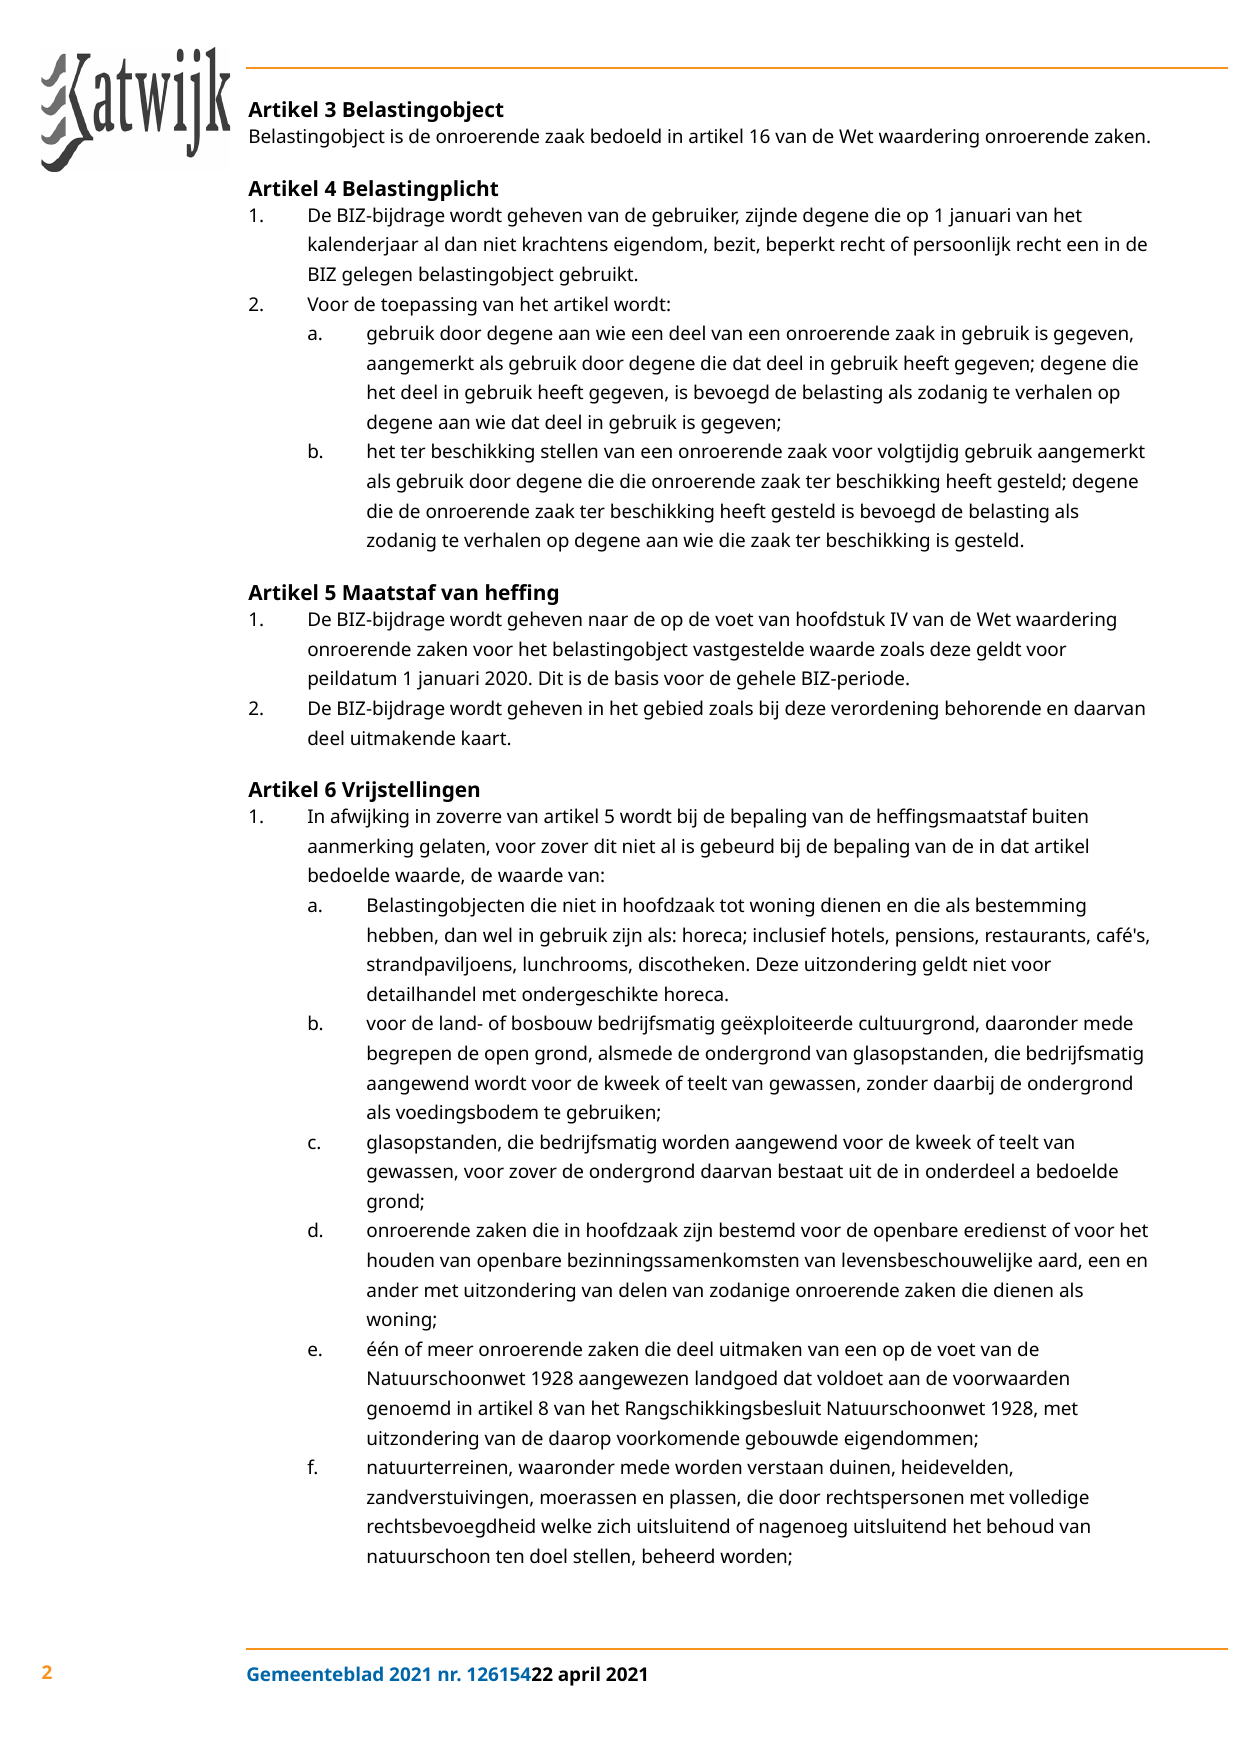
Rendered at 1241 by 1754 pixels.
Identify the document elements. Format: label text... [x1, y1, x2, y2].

list natuurterreinen, waaronder mede worden verstaan duinen, heidevelden, zandverstuivingen, moerassen en plassen, die door rechtspersonen met volledige rechtsbevoegdheid welke zich uitsluitend of nagenoeg uitsluitend het behoud van natuurschoon ten doel stellen, beheerd worden; [307, 1454, 1152, 1569]
list De BIZ-bijdrage wordt geheven in het gebied zoals bij deze verordening behorende en daarvan deel uitmakende kaart. [248, 695, 1152, 750]
list het ter beschikking stellen van een onroerende zaak voor volgtijdig gebruik aangemerkt als gebruik door degene die die onroerende zaak ter beschikking heeft gesteld; degene die de onroerende zaak ter beschikking heeft gesteld is bevoegd de belasting als zodanig te verhalen op degene aan wie die zaak ter beschikking is gesteld. [307, 439, 1152, 553]
picture [41, 47, 231, 172]
list In afwijking in zoverre van artikel 5 wordt bij de bepaling van de heffingsmaatstaf buiten aanmerking gelaten, voor zover dit niet al is gebeurd bij de bepaling van de in dat artikel bedoelde waarde, de waarde van: [248, 803, 1152, 888]
list één of meer onroerende zaken die deel uitmaken van een op de voet van de Natuurschoonwet 1928 aangewezen landgoed dat voldoet aan de voorwaarden genoemd in artikel 8 van het Rangschikkingsbesluit Natuurschoonwet 1928, met uitzondering van de daarop voorkomende gebouwde eigendommen; [307, 1336, 1152, 1451]
list glasopstanden, die bedrijfsmatig worden aangewend voor de kweek of teelt van gewassen, voor zover de ondergrond daarvan bestaat uit de in onderdeel a bedoelde grond; [307, 1129, 1152, 1214]
list De BIZ-bijdrage wordt geheven naar de op de voet van hoofdstuk IV van de Wet waardering onroerende zaken voor het belastingobject vastgestelde waarde zoals deze geldt voor peildatum 1 januari 2020. Dit is de basis voor de gehele BIZ-periode. [248, 606, 1152, 691]
list Belastingobjecten die niet in hoofdzaak tot woning dienen en die als bestemming hebben, dan wel in gebruik zijn als: horeca; inclusief hotels, pensions, restaurants, café's, strandpaviljoens, lunchrooms, discotheken. Deze uitzondering geldt niet voor detailhandel met ondergeschikte horeca. [307, 892, 1152, 1007]
text Artikel 4 Belastingplicht [248, 174, 1152, 202]
text Artikel 5 Maatstaf van heffing [248, 578, 1152, 606]
text Belastingobject is de onroerende zaak bedoeld in artikel 16 van de Wet waardering onroerende zaken. [248, 123, 1152, 149]
text Artikel 3 Belastingobject [248, 95, 1152, 123]
list onroerende zaken die in hoofdzaak zijn bestemd voor de openbare eredienst of voor het houden van openbare bezinningssamenkomsten van levensbeschouwelijke aard, een en ander met uitzondering van delen van zodanige onroerende zaken die dienen als woning; [307, 1218, 1152, 1332]
list Voor de toepassing van het artikel wordt: [248, 291, 1152, 317]
list gebruik door degene aan wie een deel van een onroerende zaak in gebruik is gegeven, aangemerkt als gebruik door degene die dat deel in gebruik heeft gegeven; degene die het deel in gebruik heeft gegeven, is bevoegd de belasting als zodanig te verhalen op degene aan wie dat deel in gebruik is gegeven; [307, 320, 1152, 435]
text Artikel 6 Vrijstellingen [248, 775, 1152, 803]
list De BIZ-bijdrage wordt geheven van de gebruiker, zijnde degene die op 1 januari van het kalenderjaar al dan niet krachtens eigendom, bezit, beperkt recht of persoonlijk recht een in de BIZ gelegen belastingobject gebruikt. [248, 202, 1152, 287]
list voor de land- of bosbouw bedrijfsmatig geëxploiteerde cultuurgrond, daaronder mede begrepen de open grond, alsmede de ondergrond van glasopstanden, die bedrijfsmatig aangewend wordt voor de kweek of teelt van gewassen, zonder daarbij de ondergrond als voedingsbodem te gebruiken; [307, 1011, 1152, 1125]
